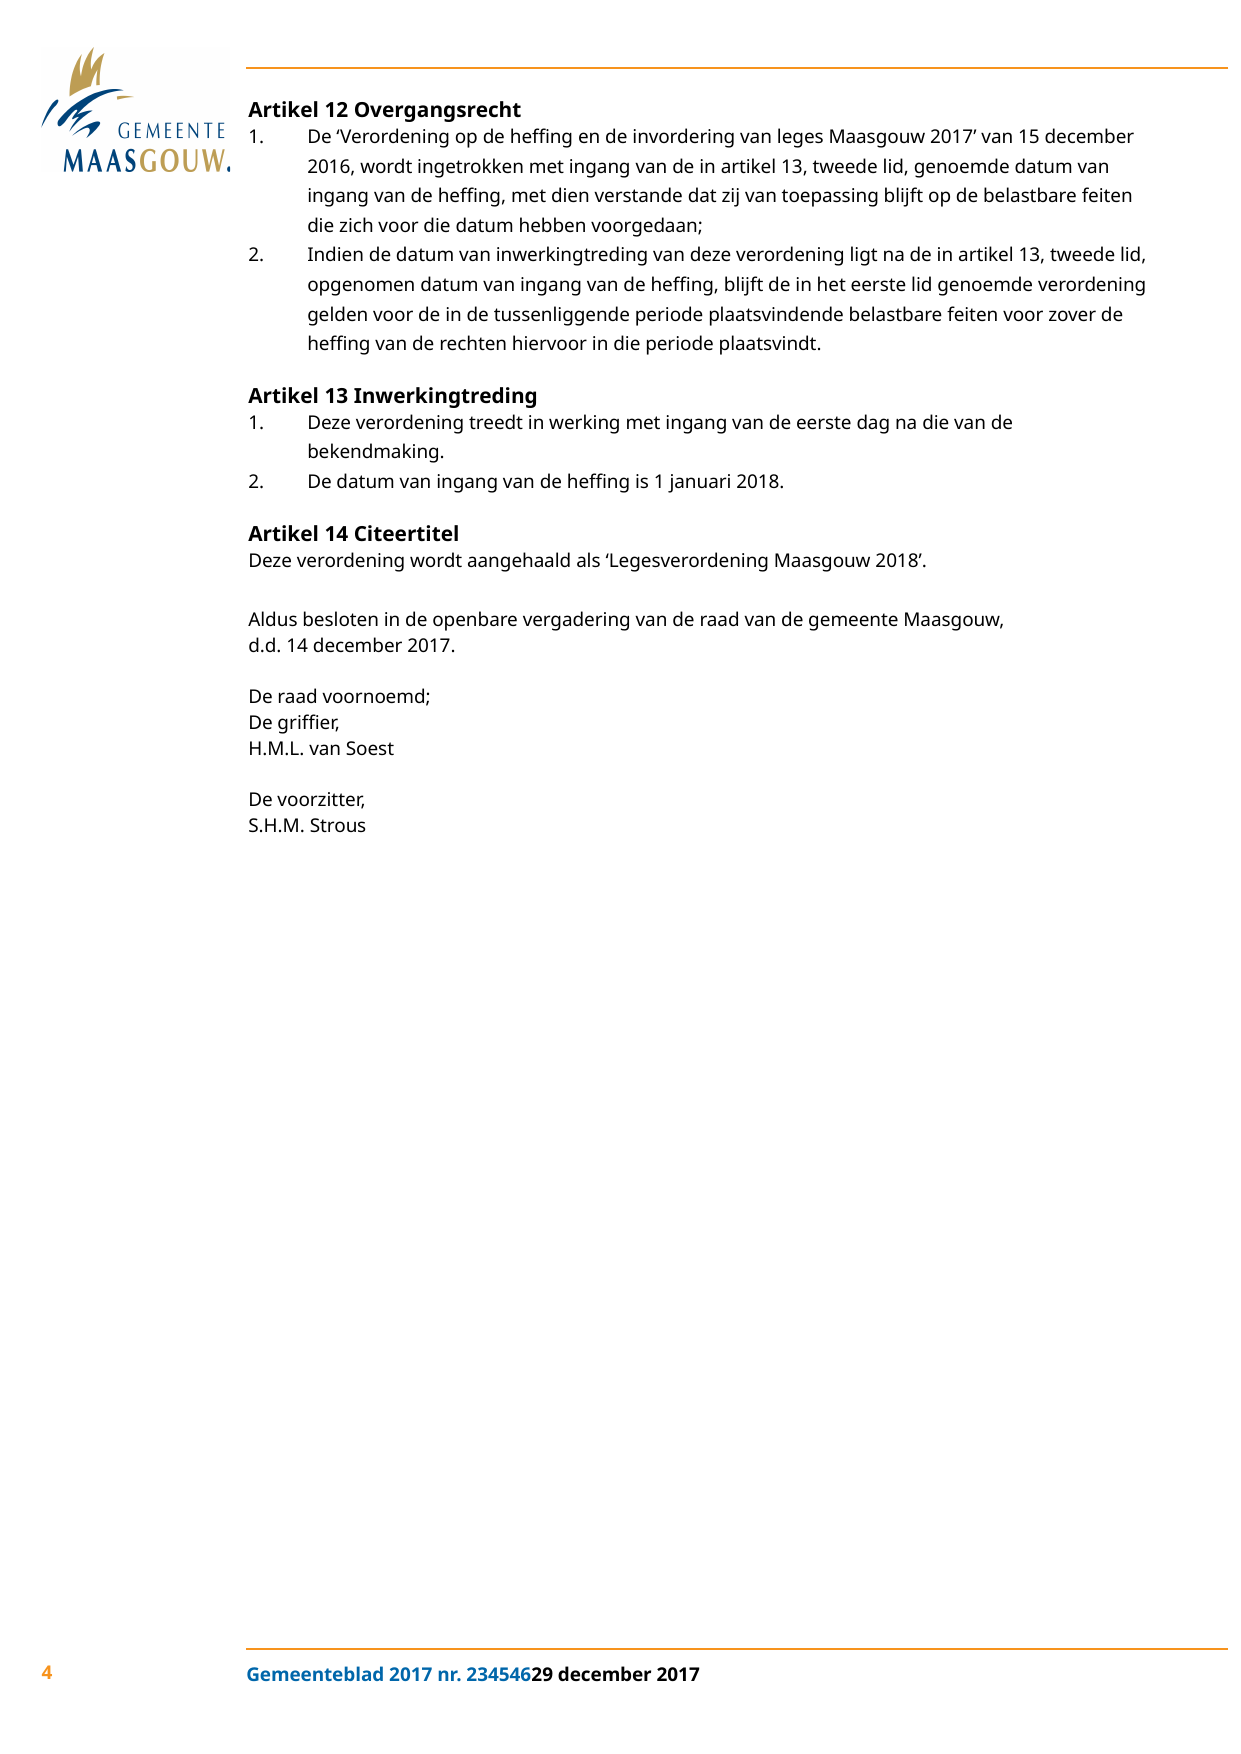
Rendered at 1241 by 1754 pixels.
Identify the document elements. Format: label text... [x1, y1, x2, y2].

text d.d. 14 december 2017. [248, 632, 1152, 658]
text Artikel 13 Inwerkingtreding [248, 381, 1152, 409]
text De griffier, [248, 709, 1152, 735]
list Deze verordening treedt in werking met ingang van de eerste dag na die van de bekendmaking. [248, 409, 1152, 464]
text Deze verordening wordt aangehaald als ‘Legesverordening Maasgouw 2018’. [248, 547, 1152, 573]
list Indien de datum van inwerkingtreding van deze verordening ligt na de in artikel 13, tweede lid, opgenomen datum van ingang van de heffing, blijft de in het eerste lid genoemde verordening gelden voor de in de tussenliggende periode plaatsvindende belastbare feiten voor zover de heffing van de rechten hiervoor in die periode plaatsvindt. [248, 242, 1152, 356]
text Aldus besloten in de openbare vergadering van de raad van de gemeente Maasgouw, [248, 606, 1152, 632]
text Artikel 14 Citeertitel [248, 519, 1152, 547]
text De raad voornoemd; [248, 683, 1152, 709]
list De ‘Verordening op de heffing en de invordering van leges Maasgouw 2017’ van 15 december 2016, wordt ingetrokken met ingang van de in artikel 13, tweede lid, genoemde datum van ingang van de heffing, met dien verstande dat zij van toepassing blijft op de belastbare feiten die zich voor die datum hebben voorgedaan; [248, 123, 1152, 238]
text Artikel 12 Overgangsrecht [248, 95, 1152, 123]
picture [41, 47, 231, 172]
text H.M.L. van Soest [248, 735, 1152, 761]
text S.H.M. Strous [248, 812, 1152, 838]
text De voorzitter, [248, 786, 1152, 812]
list De datum van ingang van de heffing is 1 januari 2018. [248, 468, 1152, 494]
